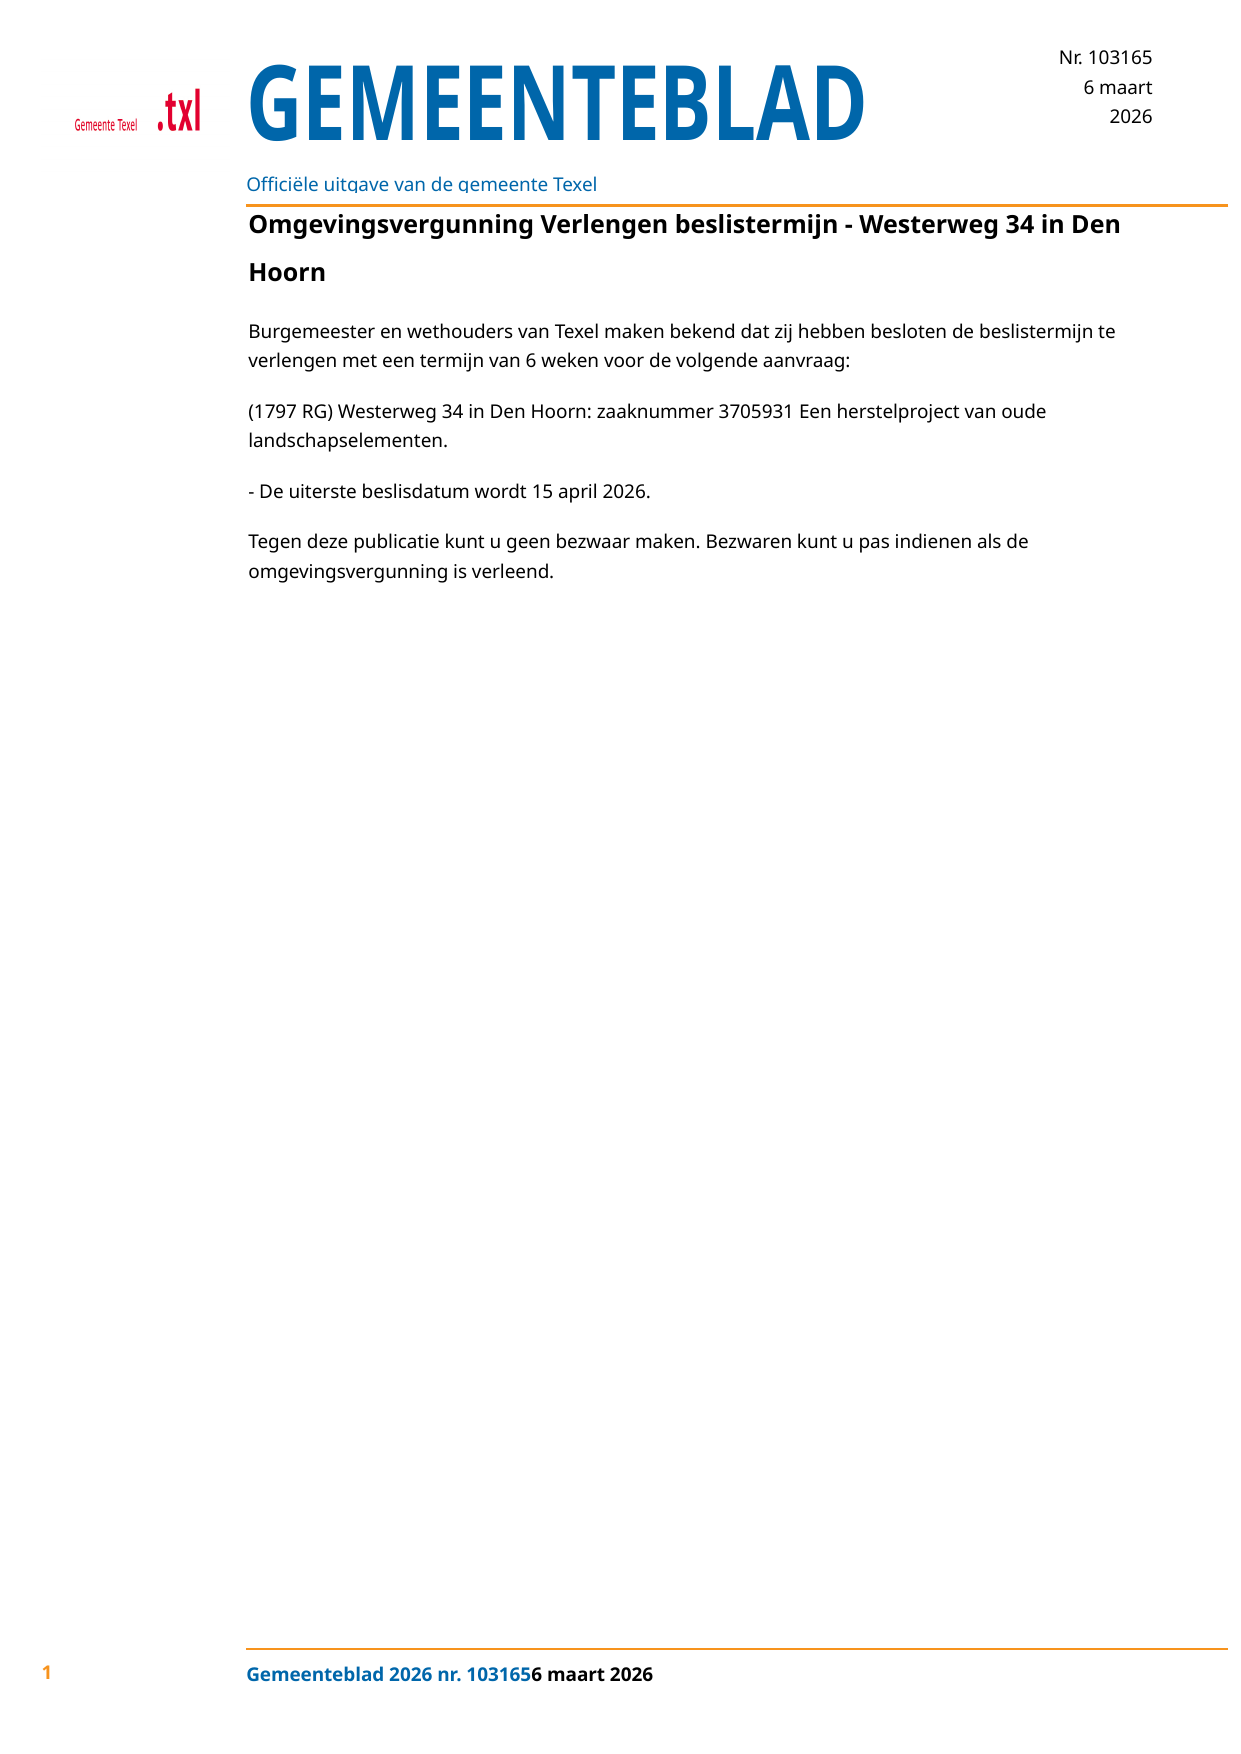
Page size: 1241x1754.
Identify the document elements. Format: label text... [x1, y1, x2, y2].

text Omgevingsvergunning Verlengen beslistermijn - Westerweg 34 in Den Hoorn [248, 207, 1152, 288]
text Burgemeester en wethouders van Texel maken bekend dat zij hebben besloten de beslistermijn te verlengen met een termijn van 6 weken voor de volgende aanvraag: [248, 318, 1152, 373]
text Tegen deze publicatie kunt u geen bezwaar maken. Bezwaren kunt u pas indienen als de omgevingsvergunning is verleend. [248, 528, 1152, 584]
text (1797 RG) Westerweg 34 in Den Hoorn: zaaknummer 3705931 Een herstelproject van oude landschapselementen. [248, 398, 1152, 453]
text - De uiterste beslisdatum wordt 15 april 2026. [248, 478, 1152, 504]
picture [41, 47, 231, 172]
